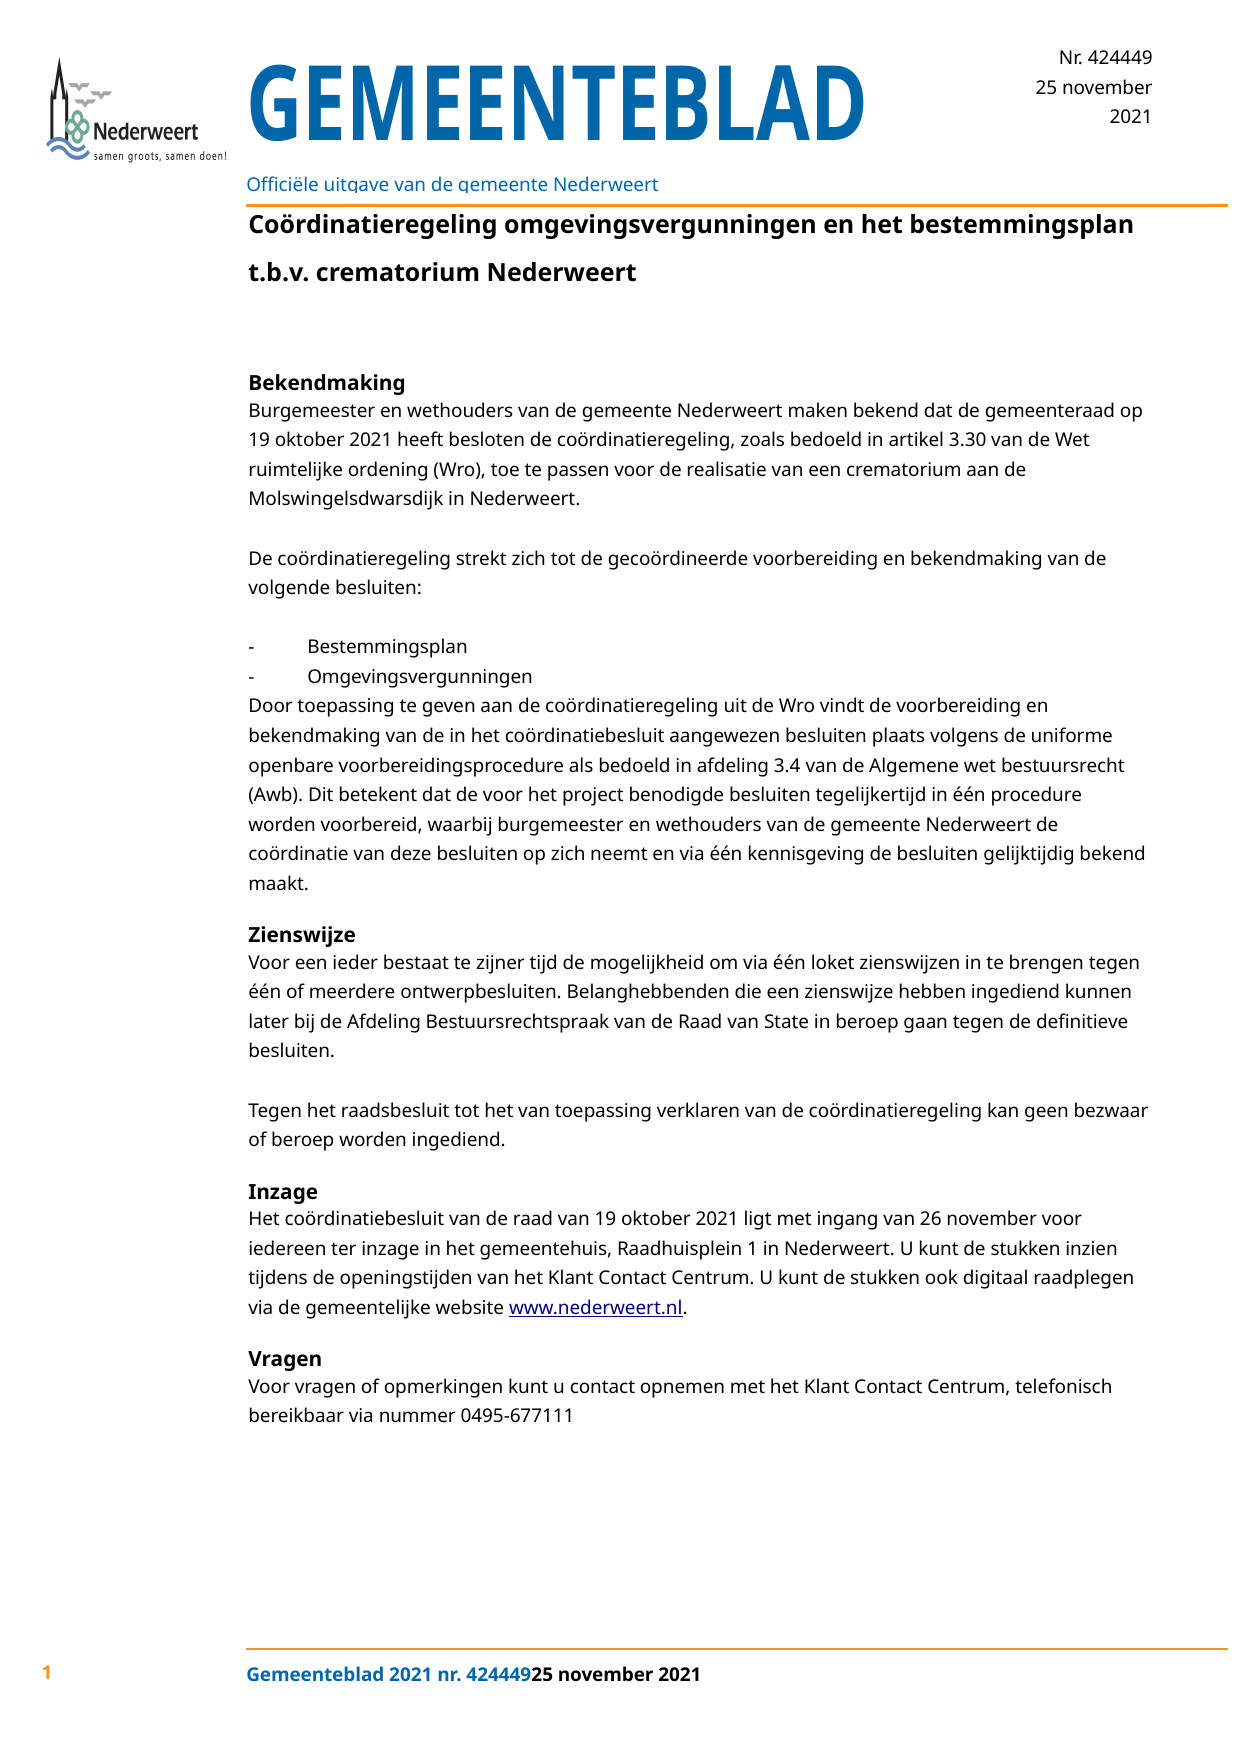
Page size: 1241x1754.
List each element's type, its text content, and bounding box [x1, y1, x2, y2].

text Tegen het raadsbesluit tot het van toepassing verklaren van de coördinatieregeling kan geen bezwaar of beroep worden ingediend. [248, 1097, 1152, 1152]
list Bestemmingsplan [248, 633, 1152, 659]
text Voor een ieder bestaat te zijner tijd de mogelijkheid om via één loket zienswijzen in te brengen tegen één of meerdere ontwerpbesluiten. Belanghebbenden die een zienswijze hebben ingediend kunnen later bij de Afdeling Bestuursrechtspraak van de Raad van State in beroep gaan tegen de definitieve besluiten. [248, 949, 1152, 1063]
text Coördinatieregeling omgevingsvergunningen en het bestemmingsplan t.b.v. crematorium Nederweert [248, 207, 1152, 288]
text Inzage [248, 1177, 1152, 1205]
picture [41, 47, 231, 172]
text Het coördinatiebesluit van de raad van 19 oktober 2021 ligt met ingang van 26 november voor iedereen ter inzage in het gemeentehuis, Raadhuisplein 1 in Nederweert. U kunt de stukken inzien tijdens de openingstijden van het Klant Contact Centrum. U kunt de stukken ook digitaal raadplegen via de gemeentelijke website www.nederweert.nl. [248, 1205, 1152, 1320]
text Burgemeester en wethouders van de gemeente Nederweert maken bekend dat de gemeenteraad op 19 oktober 2021 heeft besloten de coördinatieregeling, zoals bedoeld in artikel 3.30 van de Wet ruimtelijke ordening (Wro), toe te passen voor de realisatie van een crematorium aan de Molswingelsdwarsdijk in Nederweert. [248, 397, 1152, 511]
text Vragen [248, 1344, 1152, 1373]
text Voor vragen of opmerkingen kunt u contact opnemen met het Klant Contact Centrum, telefonisch bereikbaar via nummer 0495-677111 [248, 1373, 1152, 1428]
text Zienswijze [248, 921, 1152, 949]
list Omgevingsvergunningen [248, 663, 1152, 689]
text Door toepassing te geven aan de coördinatieregeling uit de Wro vindt de voorbereiding en bekendmaking van de in het coördinatiebesluit aangewezen besluiten plaats volgens de uniforme openbare voorbereidingsprocedure als bedoeld in afdeling 3.4 van de Algemene wet bestuursrecht (Awb). Dit betekent dat de voor het project benodigde besluiten tegelijkertijd in één procedure worden voorbereid, waarbij burgemeester en wethouders van de gemeente Nederweert de coördinatie van deze besluiten op zich neemt en via één kennisgeving de besluiten gelijktijdig bekend maakt. [248, 693, 1152, 896]
text Bekendmaking [248, 368, 1152, 397]
text De coördinatieregeling strekt zich tot de gecoördineerde voorbereiding en bekendmaking van de volgende besluiten: [248, 545, 1152, 600]
